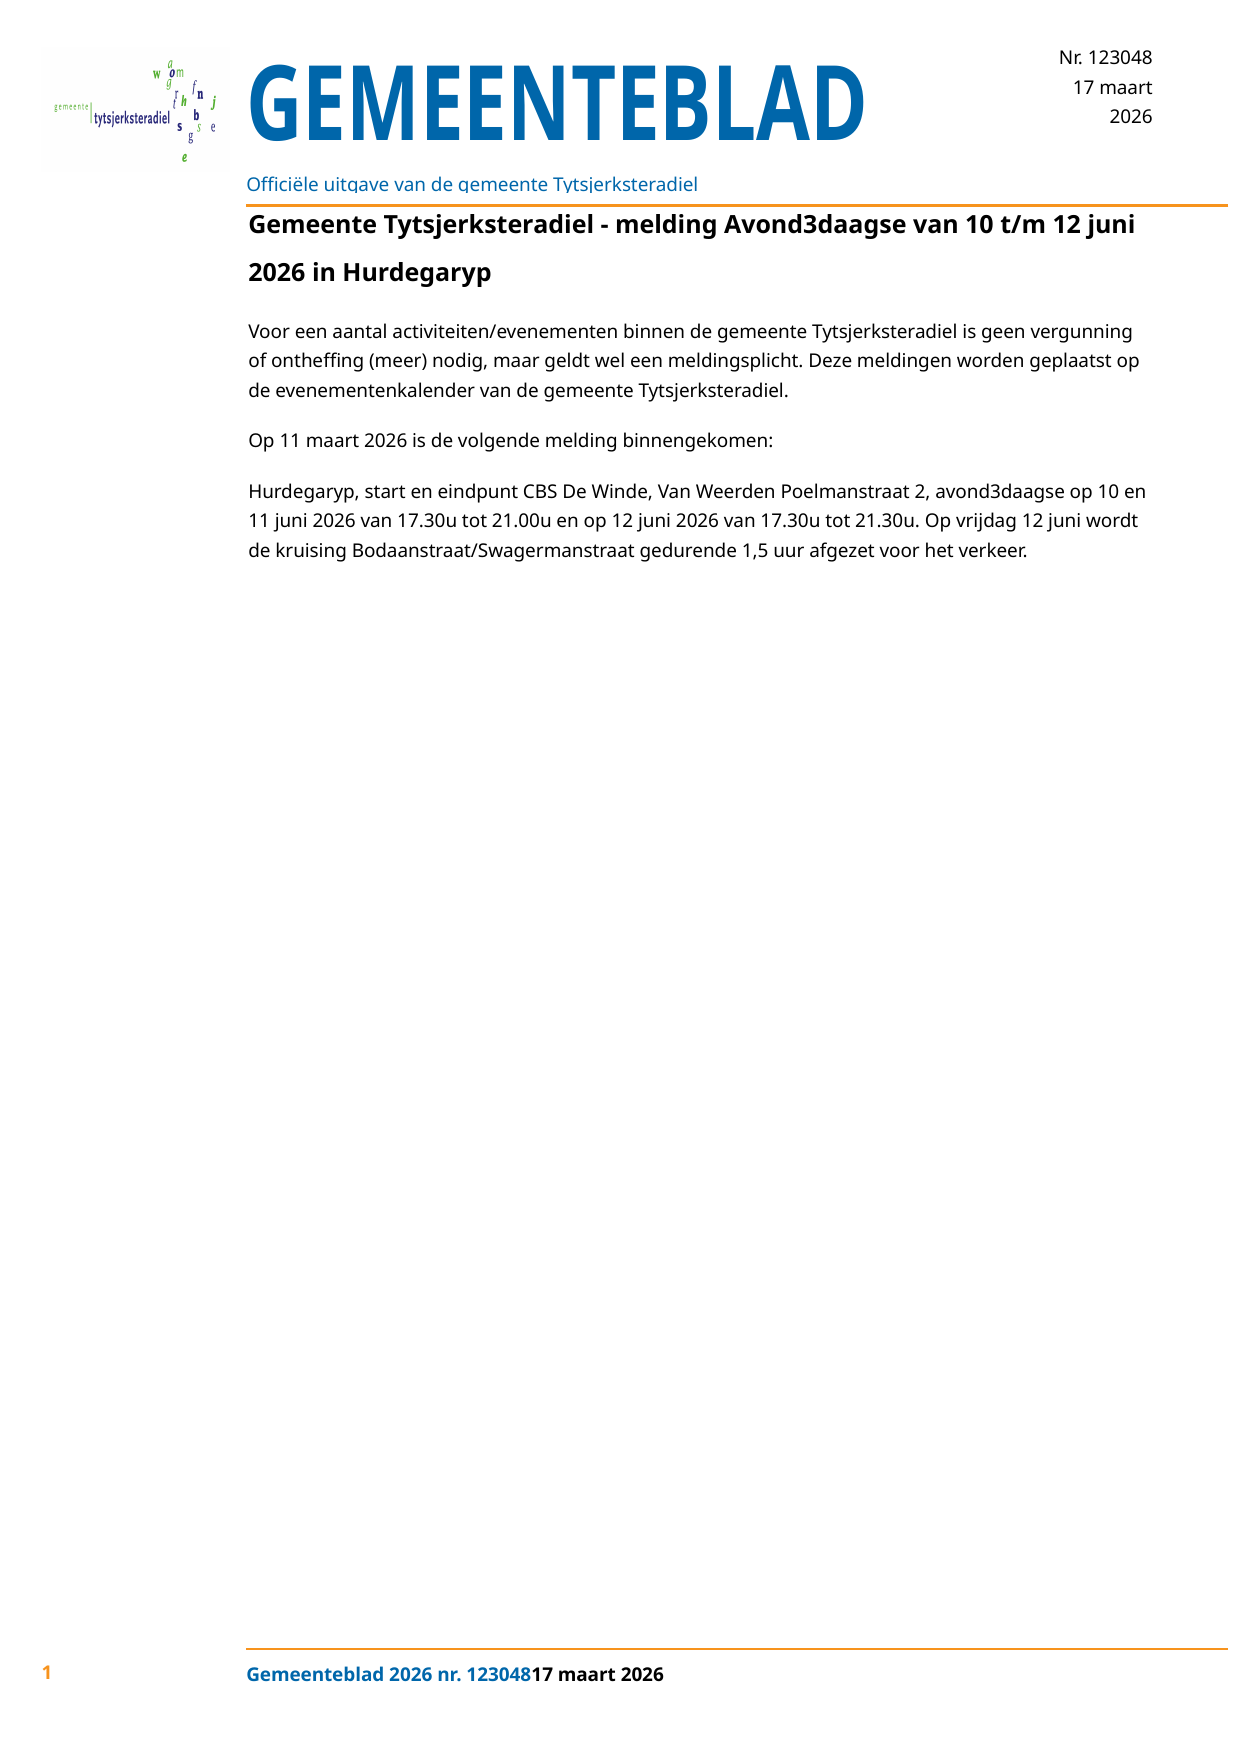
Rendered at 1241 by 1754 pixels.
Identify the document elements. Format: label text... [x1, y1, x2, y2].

text Voor een aantal activiteiten/evenementen binnen de gemeente Tytsjerksteradiel is geen vergunning of ontheffing (meer) nodig, maar geldt wel een meldingsplicht. Deze meldingen worden geplaatst op de evenementenkalender van de gemeente Tytsjerksteradiel. [248, 318, 1152, 403]
text Hurdegaryp, start en eindpunt CBS De Winde, Van Weerden Poelmanstraat 2, avond3daagse op 10 en 11 juni 2026 van 17.30u tot 21.00u en op 12 juni 2026 van 17.30u tot 21.30u. Op vrijdag 12 juni wordt de kruising Bodaanstraat/Swagermanstraat gedurende 1,5 uur afgezet voor het verkeer. [248, 478, 1152, 563]
picture [41, 47, 231, 172]
text Gemeente Tytsjerksteradiel - melding Avond3daagse van 10 t/m 12 juni 2026 in Hurdegaryp [248, 207, 1152, 288]
text Op 11 maart 2026 is de volgende melding binnengekomen: [248, 427, 1152, 453]
